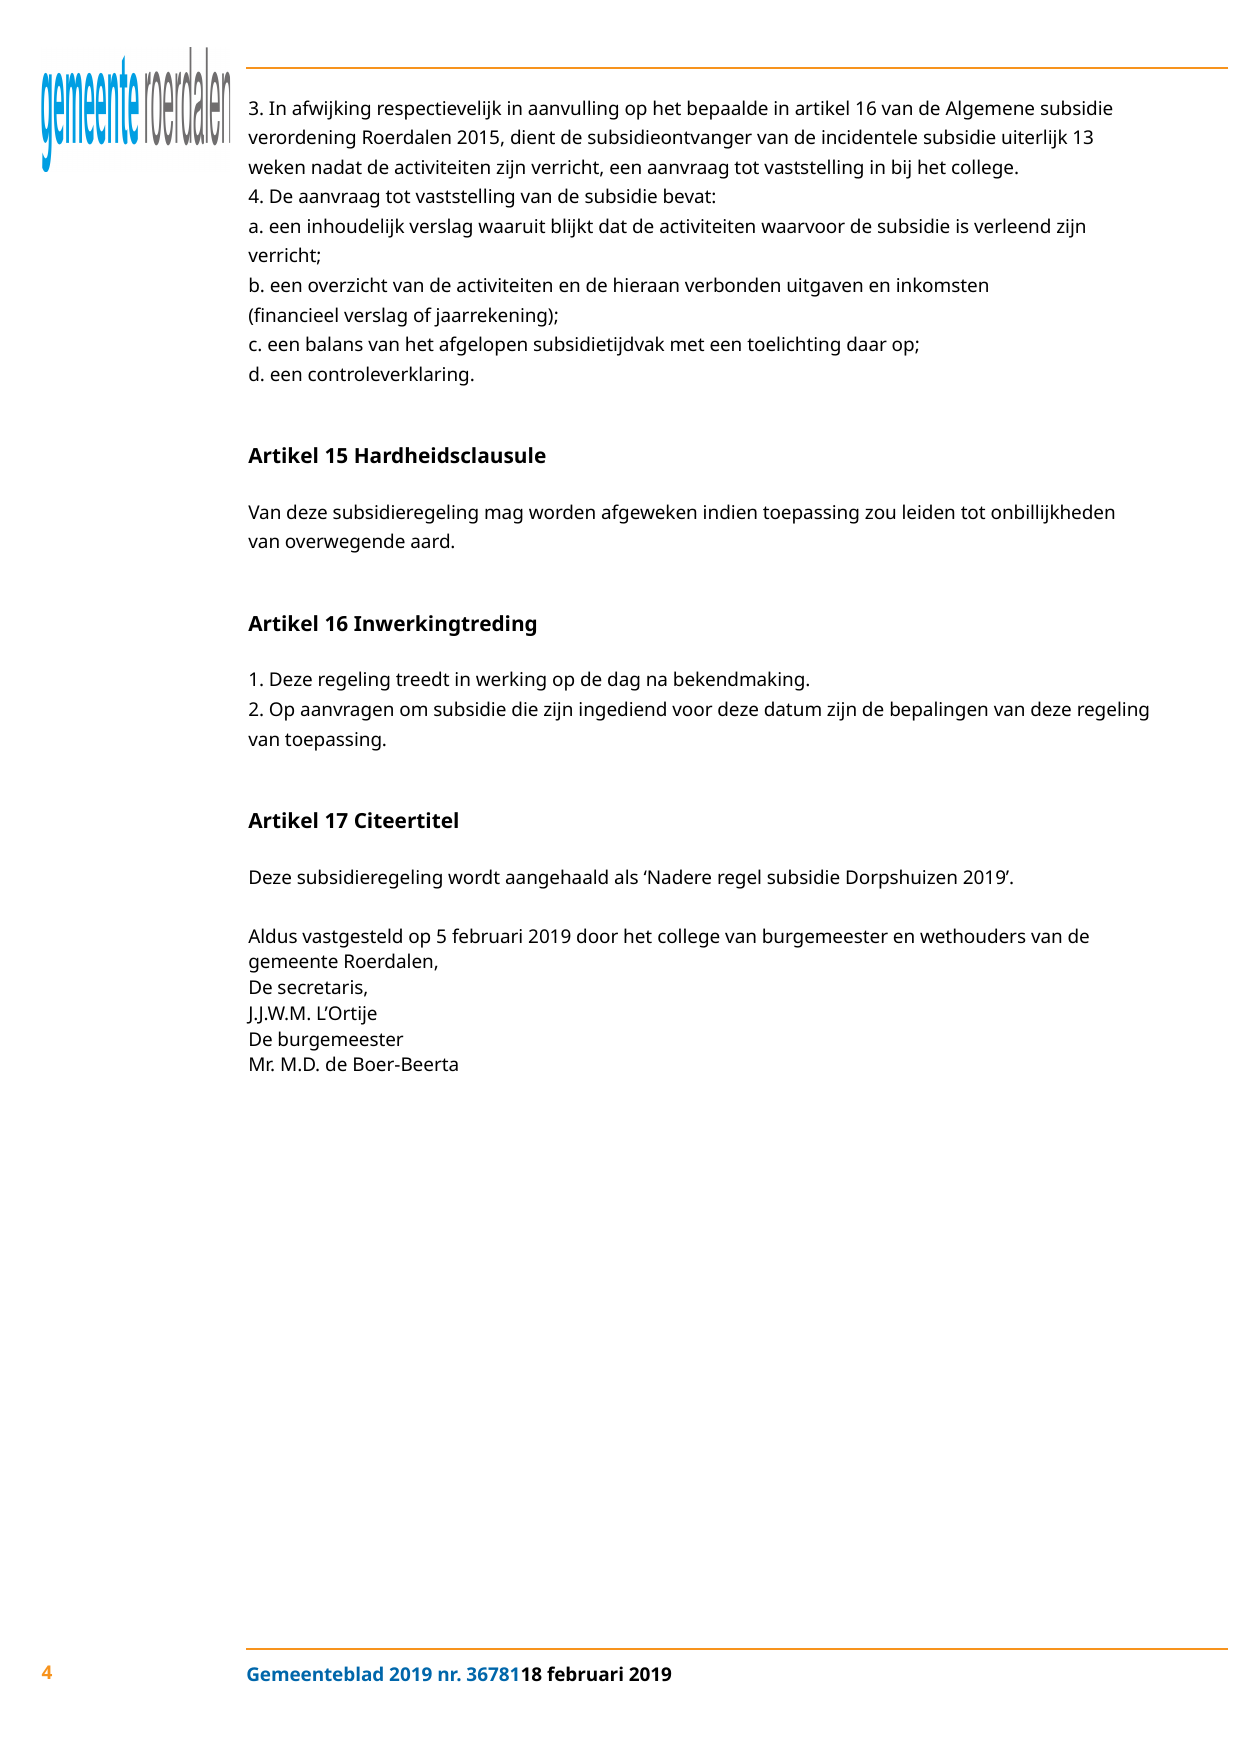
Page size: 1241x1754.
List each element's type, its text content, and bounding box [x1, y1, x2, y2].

text d. een controleverklaring. [248, 361, 1152, 387]
text c. een balans van het afgelopen subsidietijdvak met een toelichting daar op; [248, 331, 1152, 357]
picture [41, 134, 48, 172]
text 2. Op aanvragen om subsidie die zijn ingediend voor deze datum zijn de bepalingen van deze regeling van toepassing. [248, 696, 1152, 752]
text (financieel verslag of jaarrekening); [248, 302, 1152, 328]
text De burgemeester [248, 1026, 1152, 1052]
text Van deze subsidieregeling mag worden afgeweken indien toepassing zou leiden tot onbillijkheden van overwegende aard. [248, 499, 1152, 554]
text b. een overzicht van de activiteiten en de hieraan verbonden uitgaven en inkomsten [248, 272, 1152, 298]
text Deze subsidieregeling wordt aangehaald als ‘Nadere regel subsidie Dorpshuizen 2019’. [248, 864, 1152, 889]
text 1. Deze regeling treedt in werking op de dag na bekendmaking. [248, 667, 1152, 692]
text 4. De aanvraag tot vaststelling van de subsidie bevat: [248, 183, 1152, 209]
text Artikel 15 Hardheidsclausule [248, 441, 1152, 469]
text De secretaris, [248, 974, 1152, 1000]
text 3. In afwijking respectievelijk in aanvulling op het bepaalde in artikel 16 van de Algemene subsidie verordening Roerdalen 2015, dient de subsidieontvanger van de incidentele subsidie uiterlijk 13 weken nadat de activiteiten zijn verricht, een aanvraag tot vaststelling in bij het college. [248, 95, 1152, 180]
text Mr. M.D. de Boer-Beerta [248, 1052, 1152, 1077]
picture [41, 47, 231, 172]
text Aldus vastgesteld op 5 februari 2019 door het college van burgemeester en wethouders van de gemeente Roerdalen, [248, 923, 1152, 974]
text Artikel 16 Inwerkingtreding [248, 609, 1152, 637]
text J.J.W.M. L’Ortije [248, 1000, 1152, 1026]
text Artikel 17 Citeertitel [248, 806, 1152, 834]
text a. een inhoudelijk verslag waaruit blijkt dat de activiteiten waarvoor de subsidie is verleend zijn verricht; [248, 213, 1152, 268]
